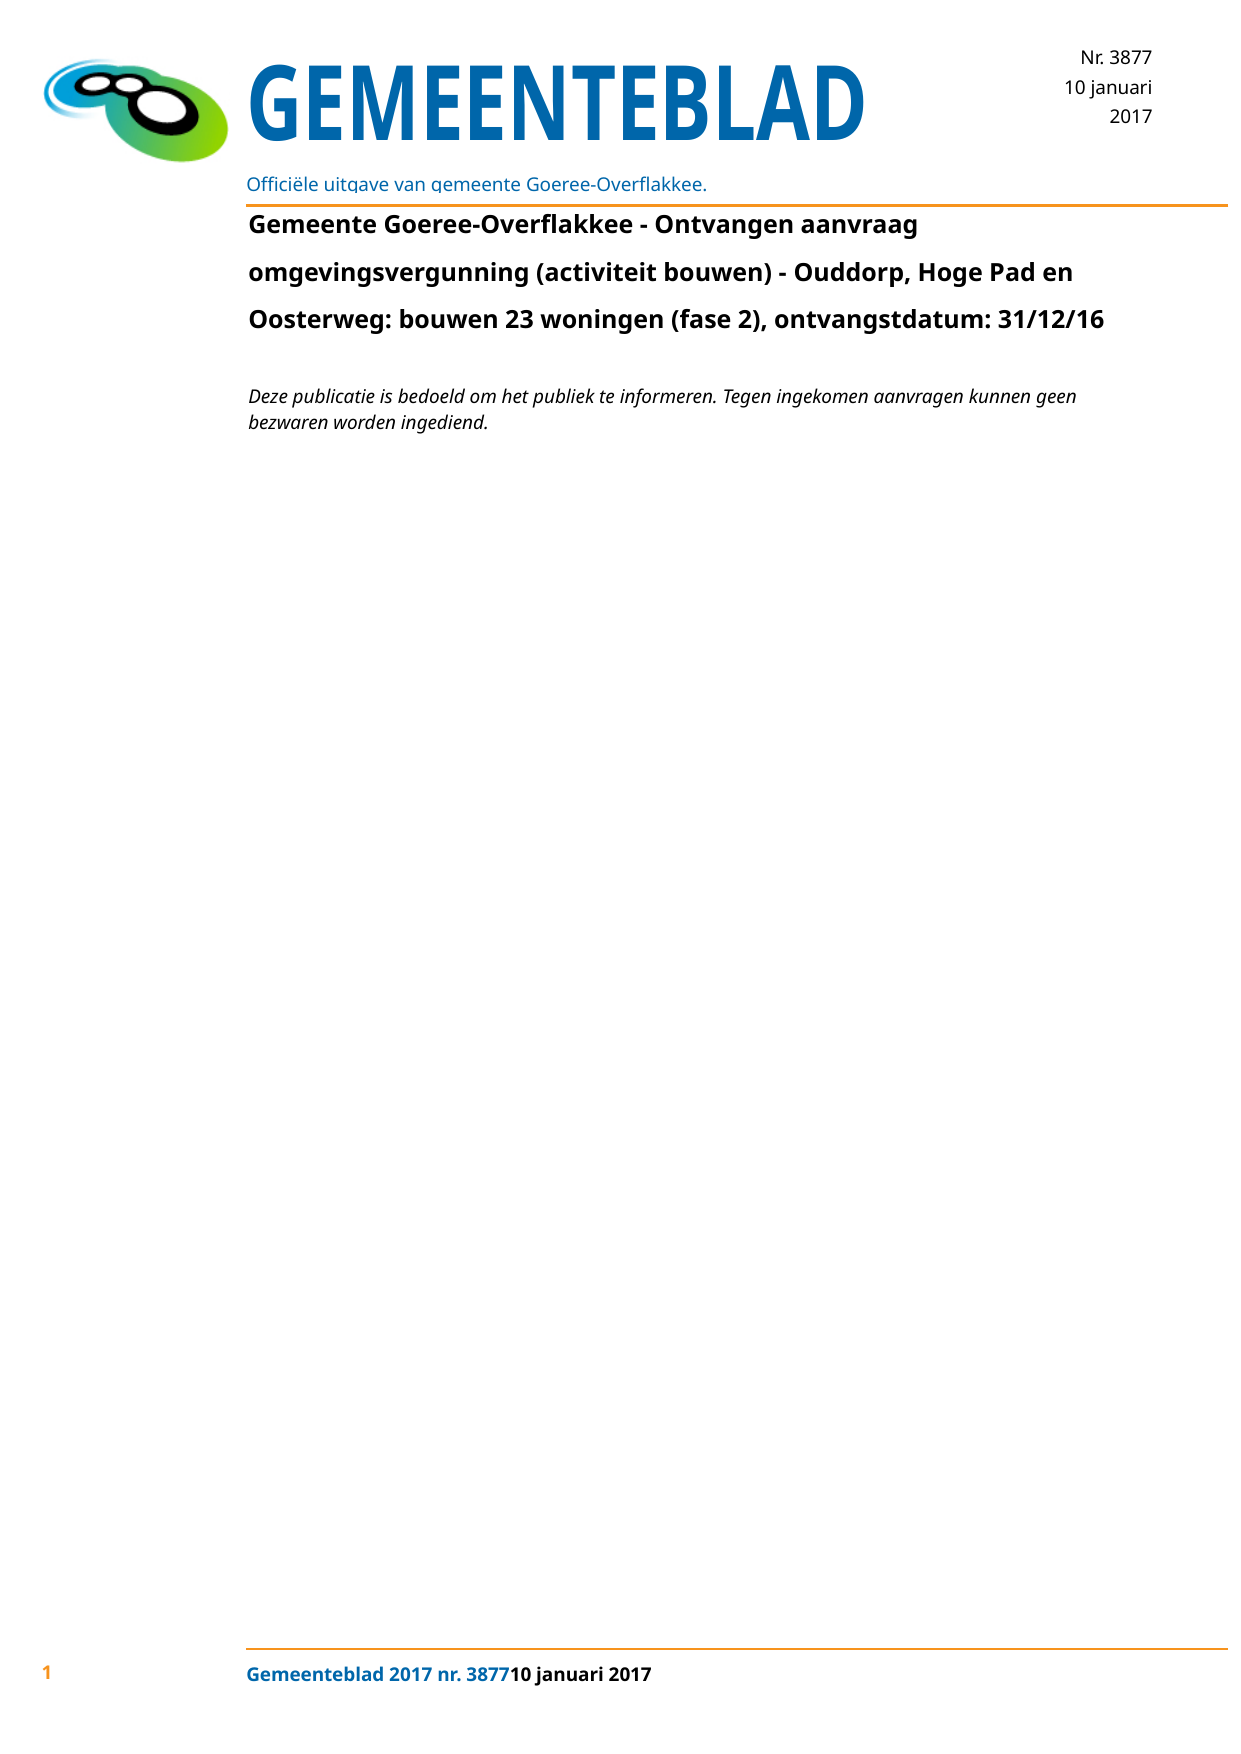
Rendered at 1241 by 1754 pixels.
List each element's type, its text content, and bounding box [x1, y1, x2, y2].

picture [41, 47, 231, 172]
text Deze publicatie is bedoeld om het publiek te informeren. Tegen ingekomen aanvragen kunnen geen bezwaren worden ingediend. [248, 384, 1152, 435]
text Gemeente Goeree-Overflakkee - Ontvangen aanvraag omgevingsvergunning (activiteit bouwen) - Ouddorp, Hoge Pad en Oosterweg: bouwen 23 woningen (fase 2), ontvangstdatum: 31/12/16 [248, 207, 1152, 336]
